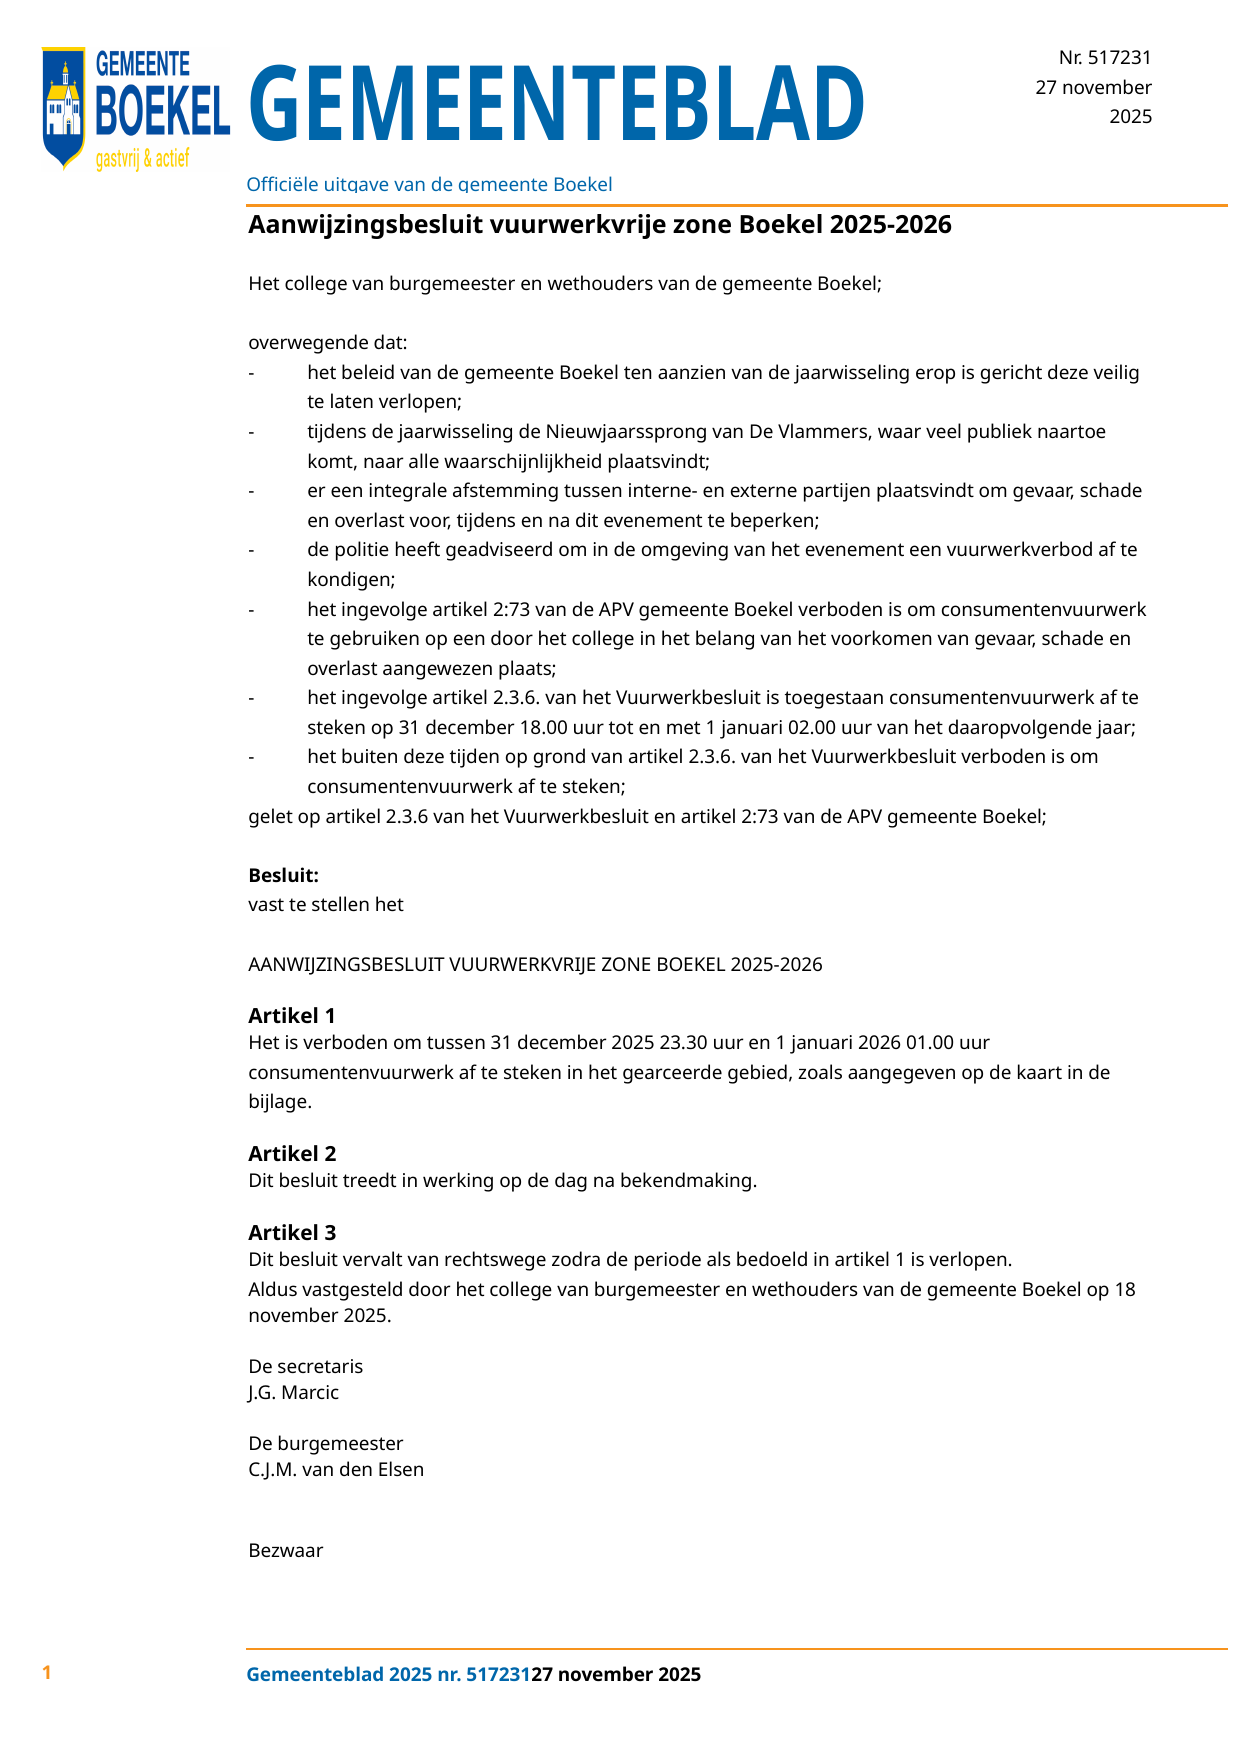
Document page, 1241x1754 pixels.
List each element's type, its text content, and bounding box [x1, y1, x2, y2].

text De secretaris [248, 1353, 1152, 1379]
list tijdens de jaarwisseling de Nieuwjaarssprong van De Vlammers, waar veel publiek naartoe komt, naar alle waarschijnlijkheid plaatsvindt; [248, 418, 1152, 473]
text Bezwaar [248, 1537, 1152, 1562]
text Dit besluit treedt in werking op de dag na bekendmaking. [248, 1168, 1152, 1193]
list er een integrale afstemming tussen interne- en externe partijen plaatsvindt om gevaar, schade en overlast voor, tijdens en na dit evenement te beperken; [248, 477, 1152, 533]
text gelet op artikel 2.3.6 van het Vuurwerkbesluit en artikel 2:73 van de APV gemeente Boekel; [248, 803, 1152, 828]
text J.G. Marcic [248, 1379, 1152, 1405]
list de politie heeft geadviseerd om in de omgeving van het evenement een vuurwerkverbod af te kondigen; [248, 537, 1152, 592]
text Artikel 1 [248, 1001, 1152, 1029]
list het ingevolge artikel 2.3.6. van het Vuurwerkbesluit is toegestaan consumentenvuurwerk af te steken op 31 december 18.00 uur tot en met 1 januari 02.00 uur van het daaropvolgende jaar; [248, 684, 1152, 740]
text Aanwijzingsbesluit vuurwerkvrije zone Boekel 2025-2026 [248, 207, 1152, 241]
picture [41, 47, 231, 172]
text vast te stellen het [248, 892, 1152, 917]
text De burgemeester [248, 1430, 1152, 1456]
list het buiten deze tijden op grond van artikel 2.3.6. van het Vuurwerkbesluit verboden is om consumentenvuurwerk af te steken; [248, 744, 1152, 799]
list het ingevolge artikel 2:73 van de APV gemeente Boekel verboden is om consumentenvuurwerk te gebruiken op een door het college in het belang van het voorkomen van gevaar, schade en overlast aangewezen plaats; [248, 596, 1152, 681]
text Besluit: [248, 862, 1152, 888]
text Aldus vastgesteld door het college van burgemeester en wethouders van de gemeente Boekel op 18 november 2025. [248, 1276, 1152, 1327]
text Het college van burgemeester en wethouders van de gemeente Boekel; [248, 270, 1152, 296]
text Dit besluit vervalt van rechtswege zodra de periode als bedoeld in artikel 1 is verlopen. [248, 1246, 1152, 1272]
text Artikel 3 [248, 1218, 1152, 1246]
text C.J.M. van den Elsen [248, 1456, 1152, 1482]
text Artikel 2 [248, 1139, 1152, 1168]
text overwegende dat: [248, 329, 1152, 355]
text Het is verboden om tussen 31 december 2025 23.30 uur en 1 januari 2026 01.00 uur consumentenvuurwerk af te steken in het gearceerde gebied, zoals aangegeven op de kaart in de bijlage. [248, 1029, 1152, 1114]
list het beleid van de gemeente Boekel ten aanzien van de jaarwisseling erop is gericht deze veilig te laten verlopen; [248, 359, 1152, 414]
text AANWIJZINGSBESLUIT VUURWERKVRIJE ZONE BOEKEL 2025-2026 [248, 951, 1152, 976]
